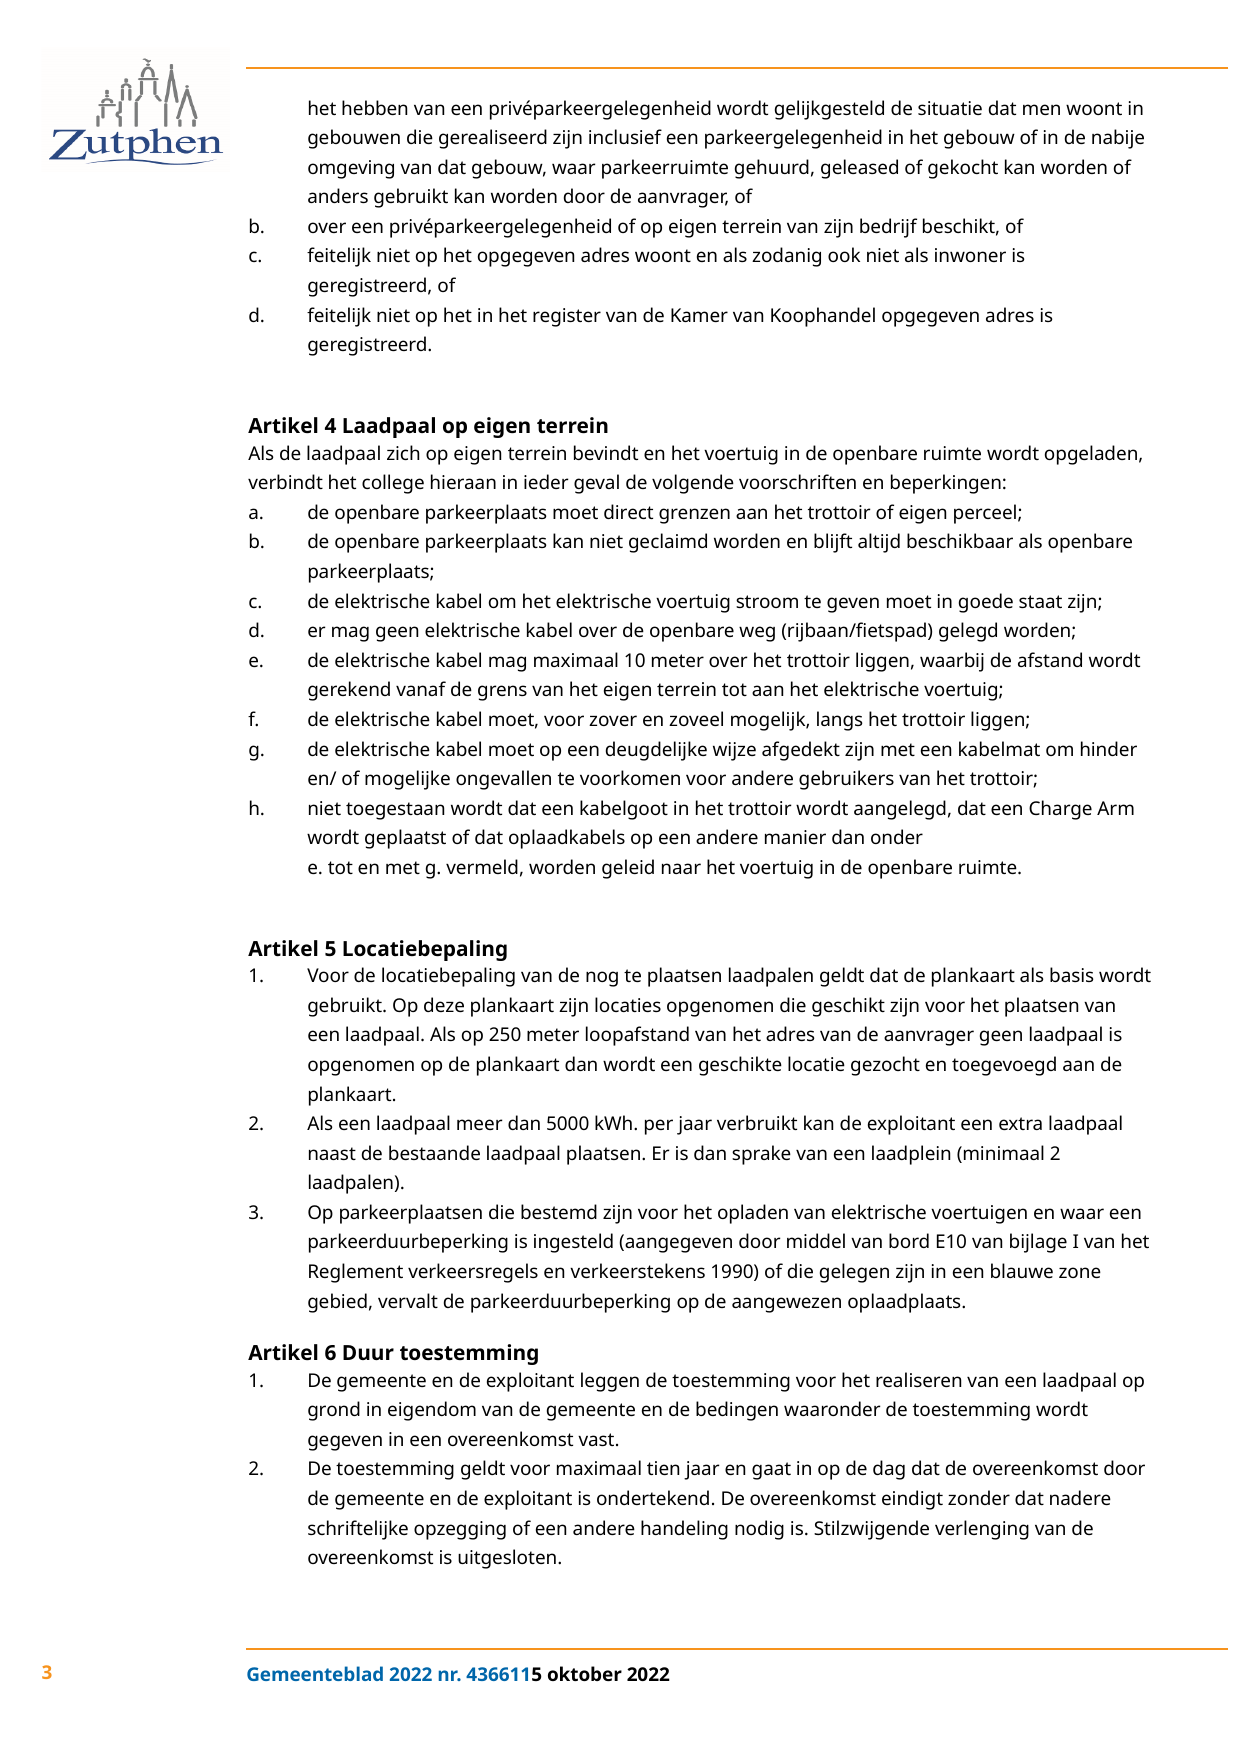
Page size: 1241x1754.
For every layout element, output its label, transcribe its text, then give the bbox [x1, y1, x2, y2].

list over een privéparkeergelegenheid of op eigen terrein van zijn bedrijf beschikt, of [248, 213, 1152, 239]
list feitelijk niet op het opgegeven adres woont en als zodanig ook niet als inwoner is geregistreerd, of [248, 243, 1152, 298]
text Artikel 5 Locatiebepaling [248, 934, 1152, 962]
list e. tot en met g. vermeld, worden geleid naar het voertuig in de openbare ruimte. [248, 854, 1152, 880]
list de elektrische kabel moet, voor zover en zoveel mogelijk, langs het trottoir liggen; [248, 706, 1152, 732]
list er mag geen elektrische kabel over de openbare weg (rijbaan/fietspad) gelegd worden; [248, 617, 1152, 643]
list De toestemming geldt voor maximaal tien jaar en gaat in op de dag dat de overeenkomst door de gemeente en de exploitant is ondertekend. De overeenkomst eindigt zonder dat nadere schriftelijke opzegging of een andere handeling nodig is. Stilzwijgende verlenging van de overeenkomst is uitgesloten. [248, 1456, 1152, 1570]
list de elektrische kabel mag maximaal 10 meter over het trottoir liggen, waarbij de afstand wordt gerekend vanaf de grens van het eigen terrein tot aan het elektrische voertuig; [248, 647, 1152, 702]
text Artikel 6 Duur toestemming [248, 1338, 1152, 1367]
list niet toegestaan wordt dat een kabelgoot in het trottoir wordt aangelegd, dat een Charge Arm wordt geplaatst of dat oplaadkabels op een andere manier dan onder [248, 795, 1152, 850]
list feitelijk niet op het in het register van de Kamer van Koophandel opgegeven adres is geregistreerd. [248, 302, 1152, 357]
list Als een laadpaal meer dan 5000 kWh. per jaar verbruikt kan de exploitant een extra laadpaal naast de bestaande laadpaal plaatsen. Er is dan sprake van een laadplein (minimaal 2 laadpalen). [248, 1110, 1152, 1195]
picture [41, 47, 231, 172]
list Op parkeerplaatsen die bestemd zijn voor het opladen van elektrische voertuigen en waar een parkeerduurbeperking is ingesteld (aangegeven door middel van bord E10 van bijlage I van het Reglement verkeersregels en verkeerstekens 1990) of die gelegen zijn in een blauwe zone gebied, vervalt de parkeerduurbeperking op de aangewezen oplaadplaats. [248, 1199, 1152, 1314]
list de openbare parkeerplaats kan niet geclaimd worden en blijft altijd beschikbaar als openbare parkeerplaats; [248, 529, 1152, 584]
list Voor de locatiebepaling van de nog te plaatsen laadpalen geldt dat de plankaart als basis wordt gebruikt. Op deze plankaart zijn locaties opgenomen die geschikt zijn voor het plaatsen van een laadpaal. Als op 250 meter loopafstand van het adres van de aanvrager geen laadpaal is opgenomen op de plankaart dan wordt een geschikte locatie gezocht en toegevoegd aan de plankaart. [248, 962, 1152, 1107]
list De gemeente en de exploitant leggen de toestemming voor het realiseren van een laadpaal op grond in eigendom van de gemeente en de bedingen waaronder de toestemming wordt gegeven in een overeenkomst vast. [248, 1367, 1152, 1452]
text Artikel 4 Laadpaal op eigen terrein [248, 411, 1152, 440]
list de elektrische kabel om het elektrische voertuig stroom te geven moet in goede staat zijn; [248, 588, 1152, 613]
text Als de laadpaal zich op eigen terrein bevindt en het voertuig in de openbare ruimte wordt opgeladen, verbindt het college hieraan in ieder geval de volgende voorschriften en beperkingen: [248, 440, 1152, 495]
list het hebben van een privéparkeergelegenheid wordt gelijkgesteld de situatie dat men woont in gebouwen die gerealiseerd zijn inclusief een parkeergelegenheid in het gebouw of in de nabije omgeving van dat gebouw, waar parkeerruimte gehuurd, geleased of gekocht kan worden of anders gebruikt kan worden door de aanvrager, of [248, 95, 1152, 209]
list de elektrische kabel moet op een deugdelijke wijze afgedekt zijn met een kabelmat om hinder en/ of mogelijke ongevallen te voorkomen voor andere gebruikers van het trottoir; [248, 736, 1152, 791]
list de openbare parkeerplaats moet direct grenzen aan het trottoir of eigen perceel; [248, 499, 1152, 525]
